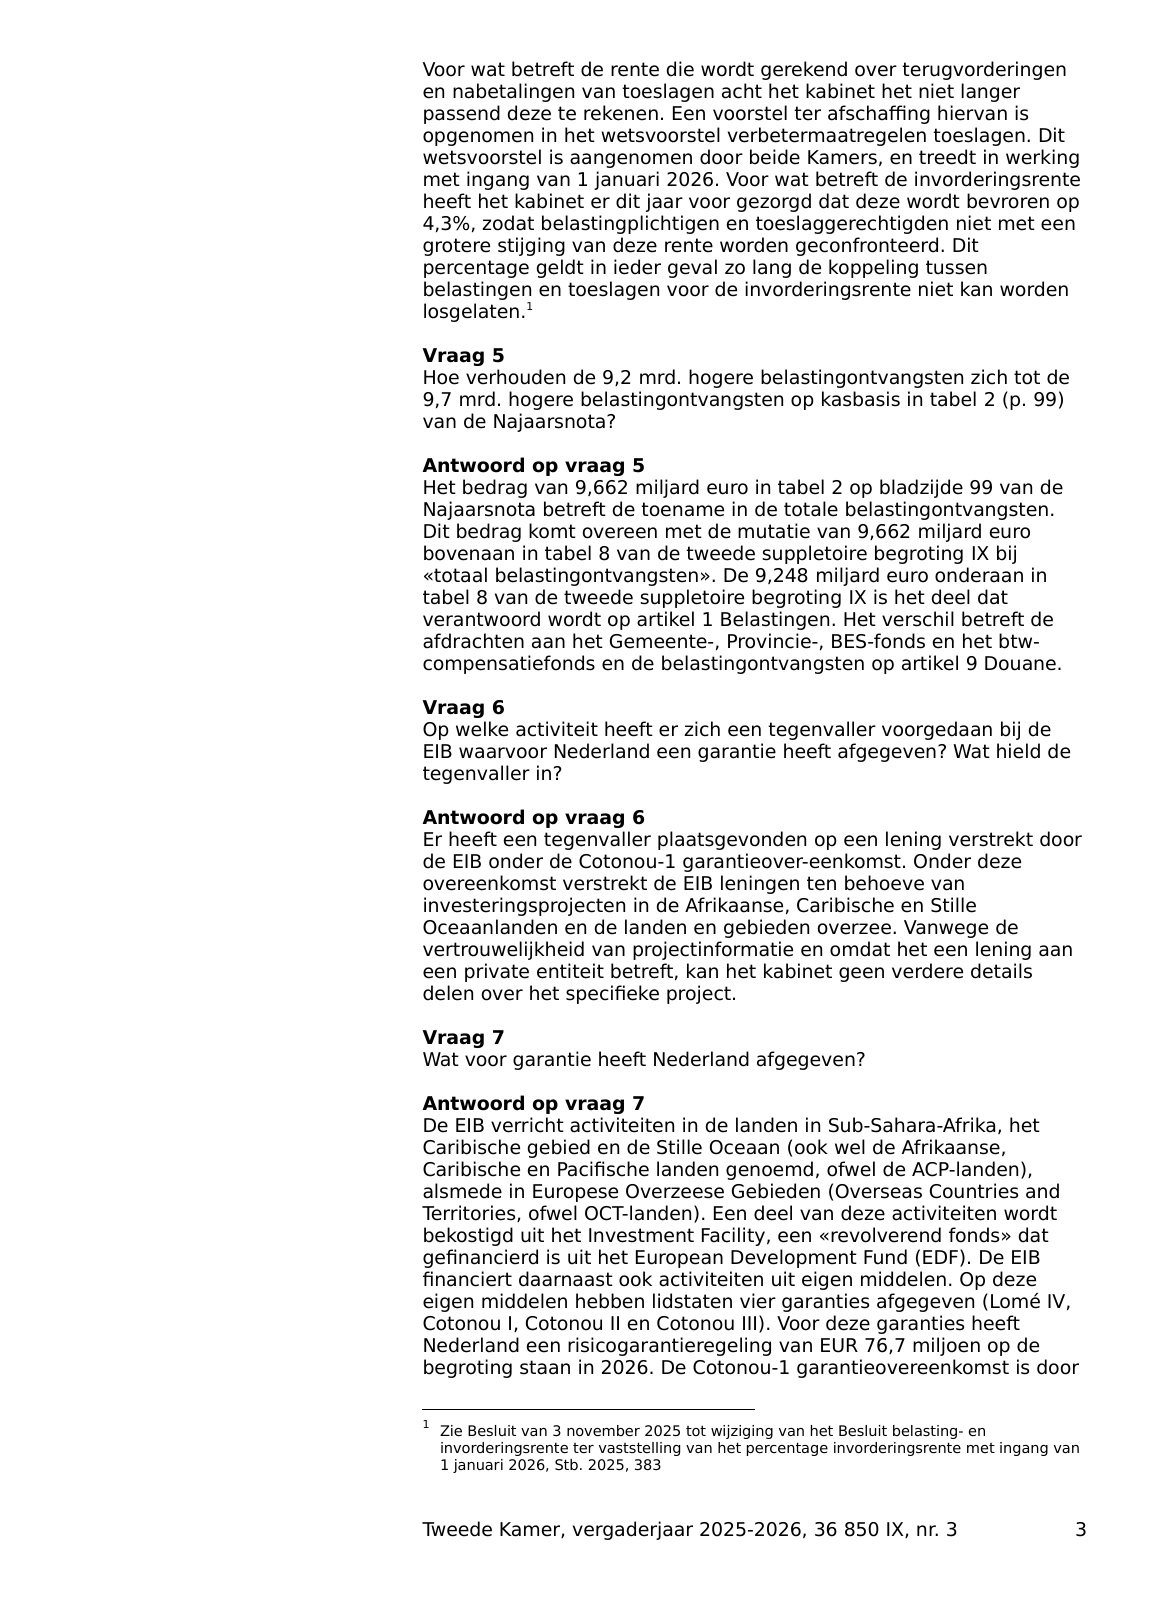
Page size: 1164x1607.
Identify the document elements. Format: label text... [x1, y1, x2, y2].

text De EIB verricht activiteiten in de landen in Sub-Sahara-Afrika, het Caribische gebied en de Stille Oceaan (ook wel de Afrikaanse, Caribische en Pacifische landen genoemd, ofwel de ACP-landen), alsmede in Europese Overzeese Gebieden (Overseas Countries and Territories, ofwel OCT-landen). Een deel van deze activiteiten wordt bekostigd uit het Investment Facility, een «revolverend fonds» dat gefinancierd is uit het European Development Fund (EDF). De EIB financiert daarnaast ook activiteiten uit eigen middelen. Op deze eigen middelen hebben lidstaten vier garanties afgegeven (Lomé IV, Cotonou I, Cotonou II en Cotonou III). Voor deze garanties heeft Nederland een risicogarantieregeling van EUR 76,7 miljoen op de begroting staan in 2026. De Cotonou-1 garantieovereenkomst is door [422, 1115, 1087, 1379]
text Op welke activiteit heeft er zich een tegenvaller voorgedaan bij de EIB waarvoor Nederland een garantie heeft afgegeven? Wat hield de tegenvaller in? [422, 719, 1087, 785]
text Antwoord op vraag 6 [422, 807, 1087, 829]
text Vraag 7 [422, 1027, 1087, 1049]
text Wat voor garantie heeft Nederland afgegeven? [422, 1049, 1087, 1071]
text Er heeft een tegenvaller plaatsgevonden op een lening verstrekt door de EIB onder de Cotonou-1 garantieover-eenkomst. Onder deze overeenkomst verstrekt de EIB leningen ten behoeve van investeringsprojecten in de Afrikaanse, Caribische en Stille Oceaanlanden en de landen en gebieden overzee. Vanwege de vertrouwelijkheid van projectinformatie en omdat het een lening aan een private entiteit betreft, kan het kabinet geen verdere details delen over het specifieke project. [422, 829, 1087, 1005]
text Vraag 5 [422, 345, 1087, 367]
text Voor wat betreft de rente die wordt gerekend over terugvorderingen en nabetalingen van toeslagen acht het kabinet het niet langer passend deze te rekenen. Een voorstel ter afschaffing hiervan is opgenomen in het wetsvoorstel verbetermaatregelen toeslagen. Dit wetsvoorstel is aangenomen door beide Kamers, en treedt in werking met ingang van 1 januari 2026. Voor wat betreft de invorderingsrente heeft het kabinet er dit jaar voor gezorgd dat deze wordt bevroren op 4,3%, zodat belastingplichtigen en toeslaggerechtigden niet met een grotere stijging van deze rente worden geconfronteerd. Dit percentage geldt in ieder geval zo lang de koppeling tussen belastingen en toeslagen voor de invorderingsrente niet kan worden losgelaten. [422, 59, 1087, 323]
text Zie Besluit van 3 november 2025 tot wijziging van het Besluit belasting- en invorderingsrente ter vaststelling van het percentage invorderingsrente met ingang van 1 januari 2026, Stb. 2025, 383 [422, 1418, 1087, 1474]
text Antwoord op vraag 5 [422, 455, 1087, 477]
text Vraag 6 [422, 697, 1087, 719]
text Antwoord op vraag 7 [422, 1093, 1087, 1115]
text Hoe verhouden de 9,2 mrd. hogere belastingontvangsten zich tot de 9,7 mrd. hogere belastingontvangsten op kasbasis in tabel 2 (p. 99) van de Najaarsnota? [422, 367, 1087, 433]
text Het bedrag van 9,662 miljard euro in tabel 2 op bladzijde 99 van de Najaarsnota betreft de toename in de totale belastingontvangsten. Dit bedrag komt overeen met de mutatie van 9,662 miljard euro bovenaan in tabel 8 van de tweede suppletoire begroting IX bij «totaal belastingontvangsten». De 9,248 miljard euro onderaan in tabel 8 van de tweede suppletoire begroting IX is het deel dat verantwoord wordt op artikel 1 Belastingen. Het verschil betreft de afdrachten aan het Gemeente-, Provincie-, BES-fonds en het btw-compensatiefonds en de belastingontvangsten op artikel 9 Douane. [422, 477, 1087, 675]
